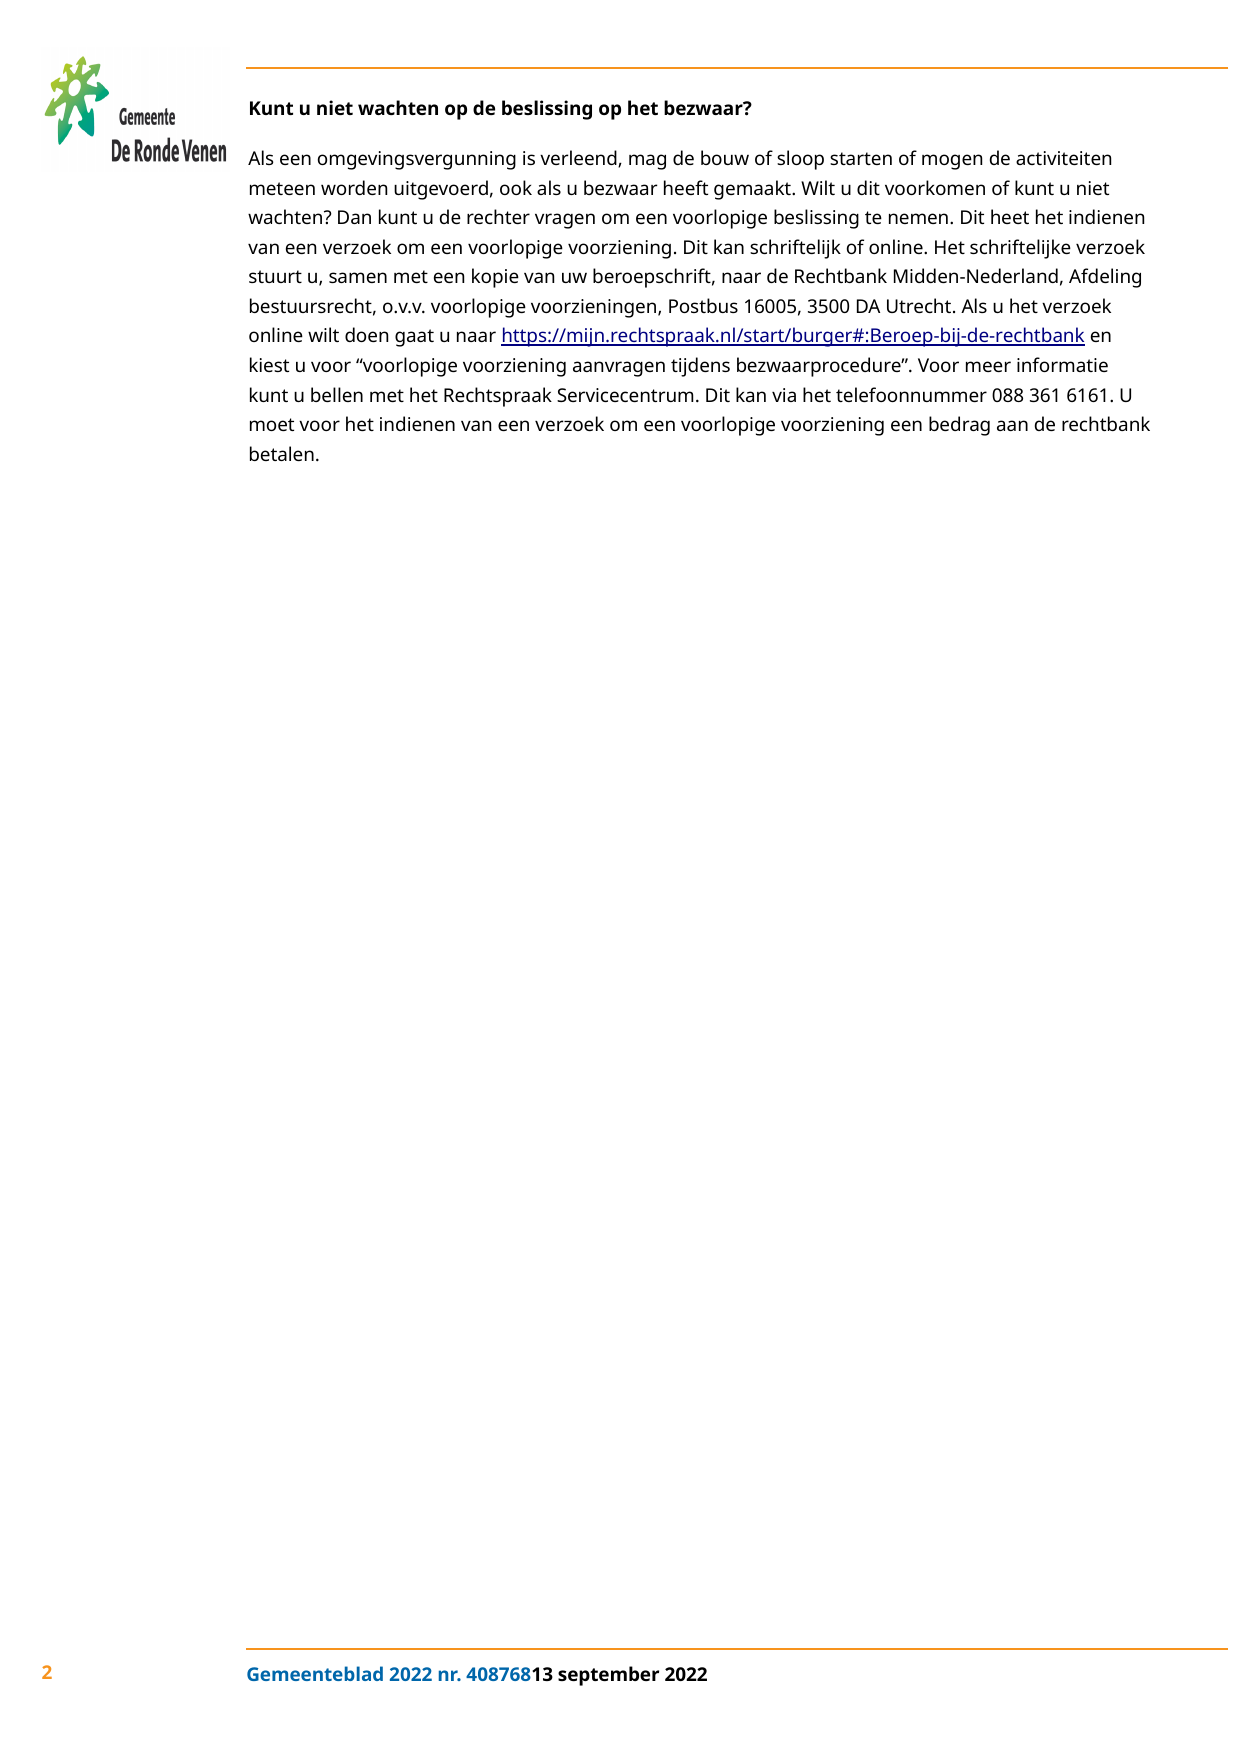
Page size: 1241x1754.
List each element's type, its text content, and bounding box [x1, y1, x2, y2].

text Als een omgevingsvergunning is verleend, mag de bouw of sloop starten of mogen de activiteiten meteen worden uitgevoerd, ook als u bezwaar heeft gemaakt. Wilt u dit voorkomen of kunt u niet wachten? Dan kunt u de rechter vragen om een voorlopige beslissing te nemen. Dit heet het indienen van een verzoek om een voorlopige voorziening. Dit kan schriftelijk of online. Het schriftelijke verzoek stuurt u, samen met een kopie van uw beroepschrift, naar de Rechtbank Midden-Nederland, Afdeling bestuursrecht, o.v.v. voorlopige voorzieningen, Postbus 16005, 3500 DA Utrecht. Als u het verzoek online wilt doen gaat u naar https://mijn.rechtspraak.nl/start/burger#:Beroep-bij-de-rechtbank en kiest u voor “voorlopige voorziening aanvragen tijdens bezwaarprocedure”. Voor meer informatie kunt u bellen met het Rechtspraak Servicecentrum. Dit kan via het telefoonnummer 088 361 6161. U moet voor het indienen van een verzoek om een voorlopige voorziening een bedrag aan de rechtbank betalen. [248, 145, 1152, 467]
picture [41, 47, 231, 172]
text Kunt u niet wachten op de beslissing op het bezwaar? [248, 95, 1152, 121]
